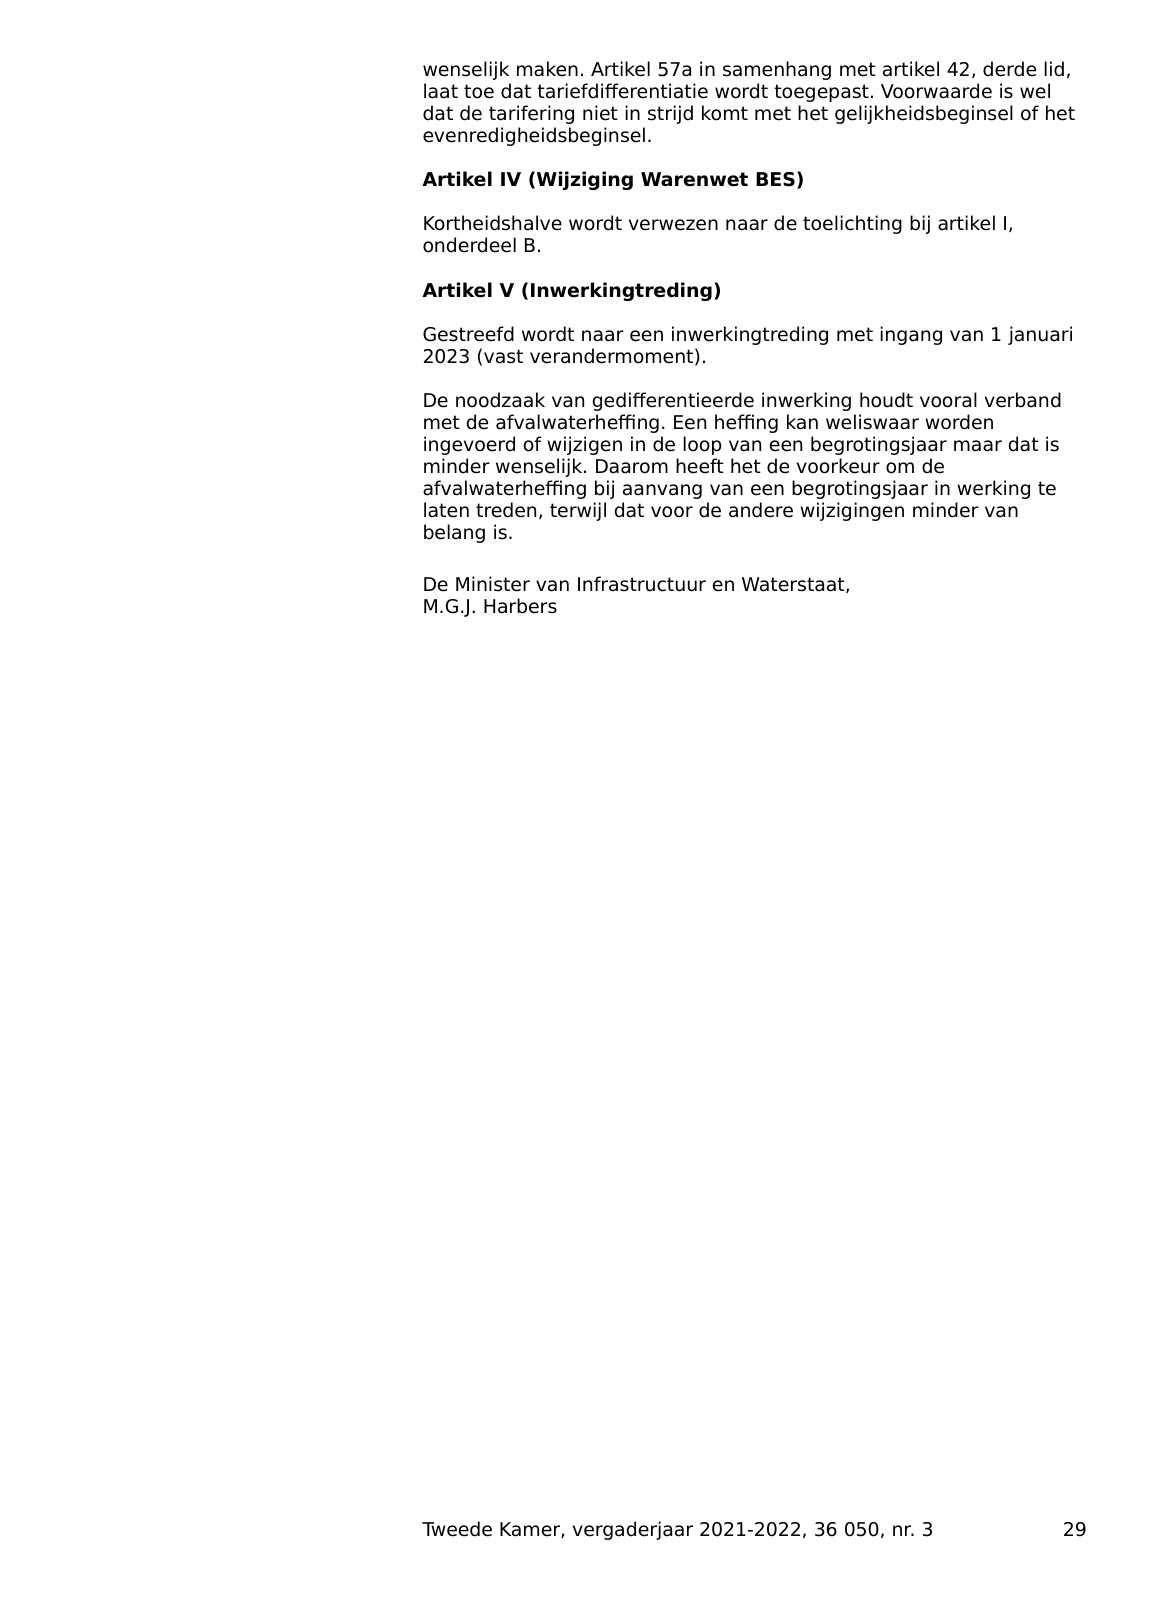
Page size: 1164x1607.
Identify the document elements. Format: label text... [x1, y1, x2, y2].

text wenselijk maken. Artikel 57a in samenhang met artikel 42, derde lid, laat toe dat tariefdifferentiatie wordt toegepast. Voorwaarde is wel dat de tarifering niet in strijd komt met het gelijkheidsbeginsel of het evenredigheidsbeginsel. [422, 59, 1087, 147]
text Kortheidshalve wordt verwezen naar de toelichting bij artikel I, onderdeel B. [422, 213, 1087, 257]
subtitle Artikel V (Inwerkingtreding) [422, 279, 1087, 301]
subtitle Artikel IV (Wijziging Warenwet BES) [422, 169, 1087, 191]
text Gestreefd wordt naar een inwerkingtreding met ingang van 1 januari 2023 (vast verandermoment). [422, 324, 1087, 368]
text De Minister van Infrastructuur en Waterstaat, M.G.J. Harbers [422, 574, 1087, 618]
text De noodzaak van gedifferentieerde inwerking houdt vooral verband met de afvalwaterheffing. Een heffing kan weliswaar worden ingevoerd of wijzigen in de loop van een begrotingsjaar maar dat is minder wenselijk. Daarom heeft het de voorkeur om de afvalwaterheffing bij aanvang van een begrotingsjaar in werking te laten treden, terwijl dat voor de andere wijzigingen minder van belang is. [422, 390, 1087, 544]
